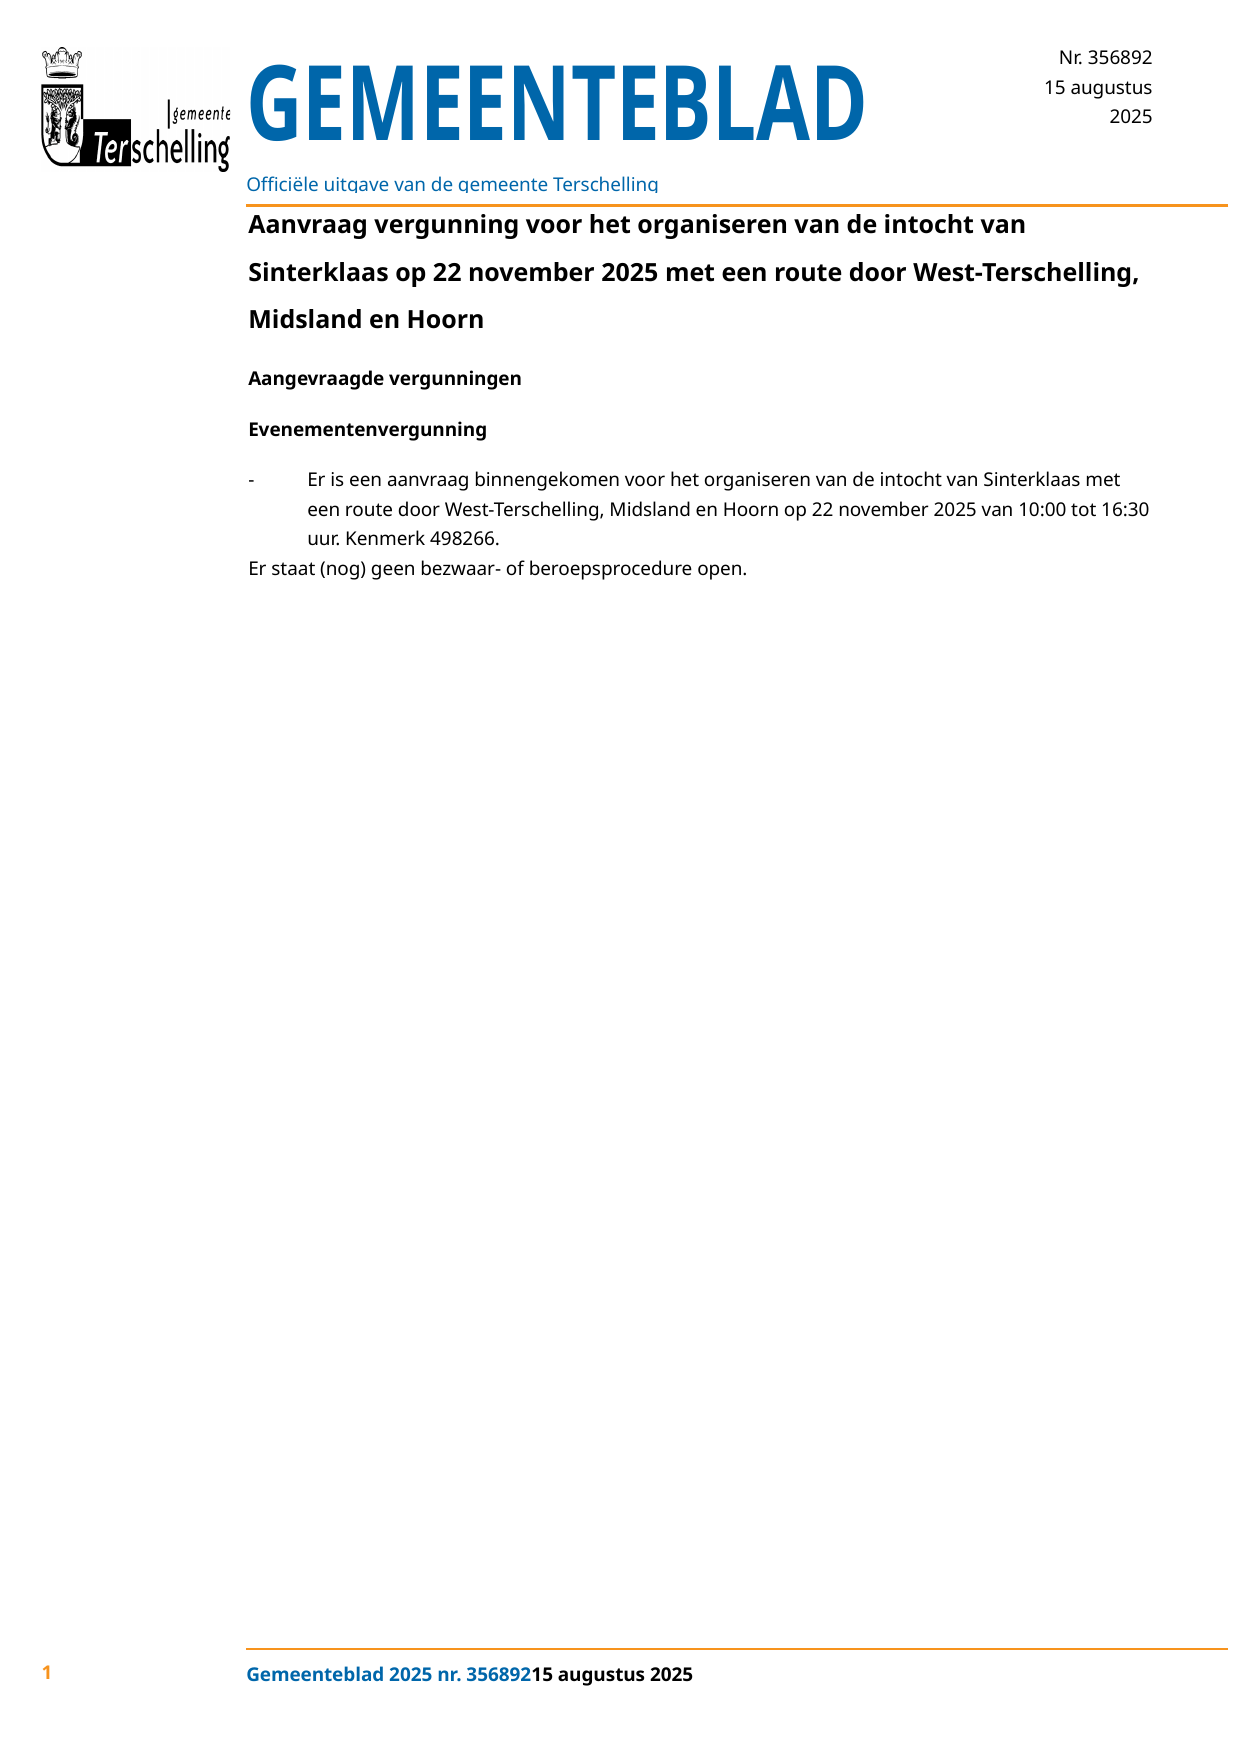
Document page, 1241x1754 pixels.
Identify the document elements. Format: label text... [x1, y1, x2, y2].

text Aanvraag vergunning voor het organiseren van de intocht van Sinterklaas op 22 november 2025 met een route door West-Terschelling, Midsland en Hoorn [248, 207, 1152, 336]
text Aangevraagde vergunningen [248, 366, 1152, 391]
text Evenementenvergunning [248, 416, 1152, 442]
text Er staat (nog) geen bezwaar- of beroepsprocedure open. [248, 555, 1152, 581]
picture [41, 47, 231, 172]
list Er is een aanvraag binnengekomen voor het organiseren van de intocht van Sinterklaas met een route door West-Terschelling, Midsland en Hoorn op 22 november 2025 van 10:00 tot 16:30 uur. Kenmerk 498266. [248, 466, 1152, 551]
